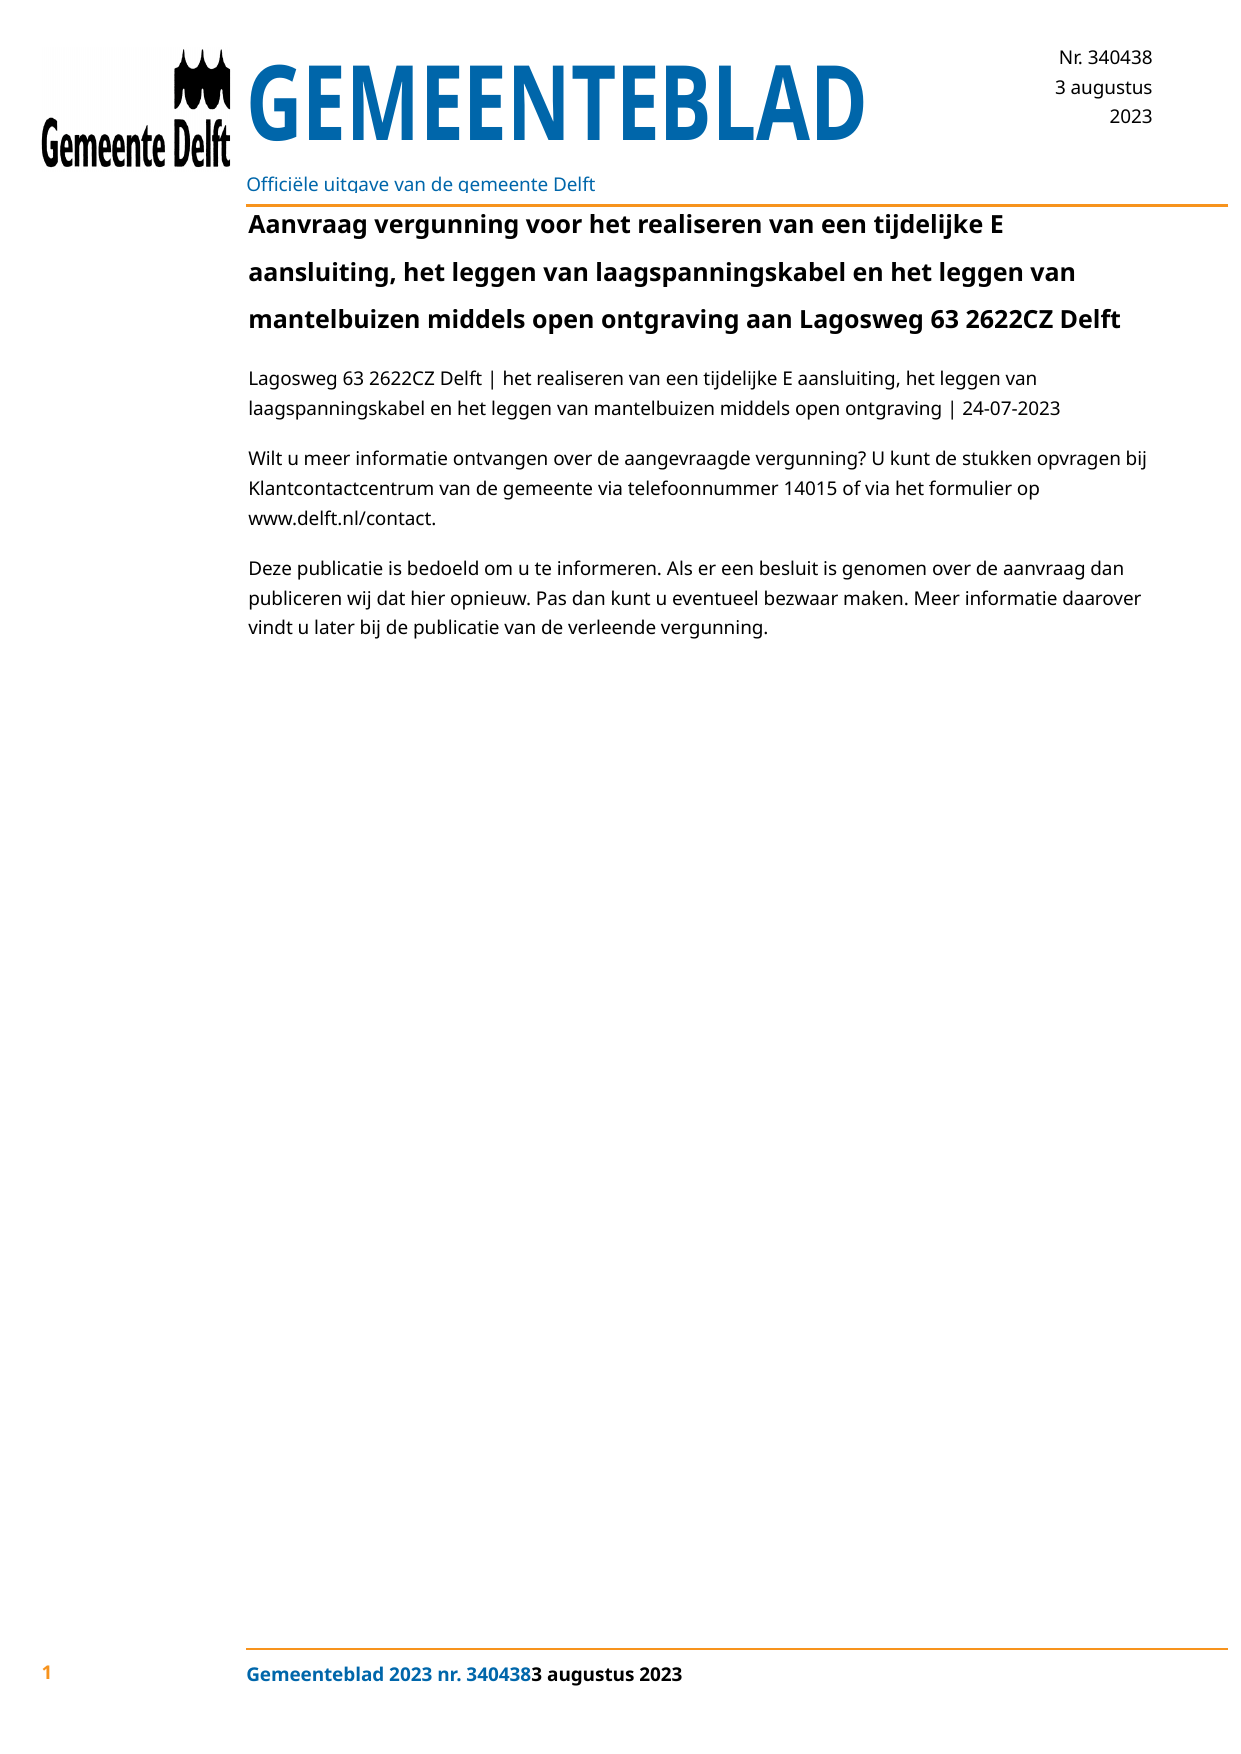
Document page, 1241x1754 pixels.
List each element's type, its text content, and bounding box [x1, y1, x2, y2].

text Aanvraag vergunning voor het realiseren van een tijdelijke E aansluiting, het leggen van laagspanningskabel en het leggen van mantelbuizen middels open ontgraving aan Lagosweg 63 2622CZ Delft [248, 207, 1152, 336]
text Wilt u meer informatie ontvangen over de aangevraagde vergunning? U kunt de stukken opvragen bij Klantcontactcentrum van de gemeente via telefoonnummer 14015 of via het formulier op www.delft.nl/contact. [248, 446, 1152, 530]
picture [41, 47, 231, 172]
text Lagosweg 63 2622CZ Delft | het realiseren van een tijdelijke E aansluiting, het leggen van laagspanningskabel en het leggen van mantelbuizen middels open ontgraving | 24-07-2023 [248, 366, 1152, 421]
text Deze publicatie is bedoeld om u te informeren. Als er een besluit is genomen over de aanvraag dan publiceren wij dat hier opnieuw. Pas dan kunt u eventueel bezwaar maken. Meer informatie daarover vindt u later bij de publicatie van de verleende vergunning. [248, 555, 1152, 640]
